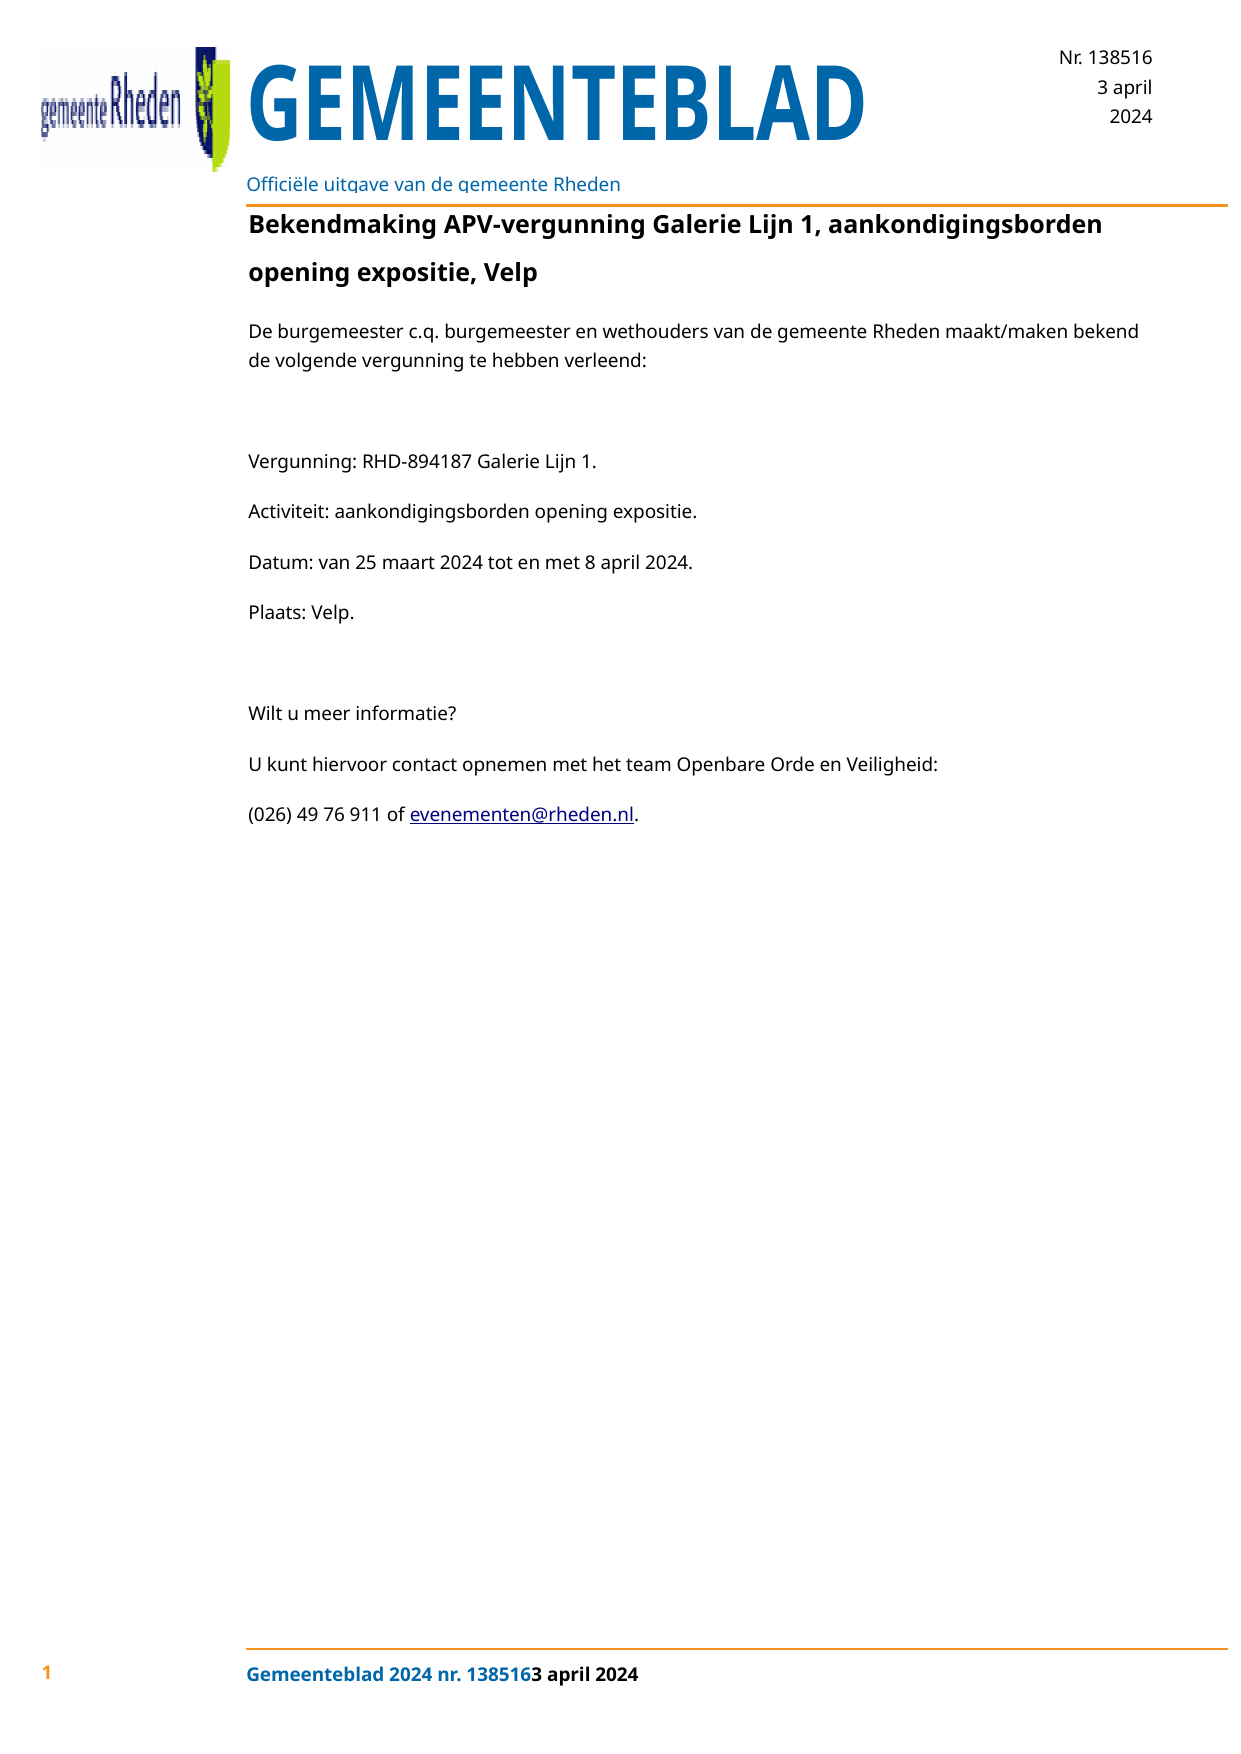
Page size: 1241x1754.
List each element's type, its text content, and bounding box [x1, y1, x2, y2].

text De burgemeester c.q. burgemeester en wethouders van de gemeente Rheden maakt/maken bekend de volgende vergunning te hebben verleend: [248, 318, 1152, 373]
text Activiteit: aankondigingsborden opening expositie. [248, 499, 1152, 524]
text (026) 49 76 911 of evenementen@rheden.nl. [248, 801, 1152, 827]
text Vergunning: RHD-894187 Galerie Lijn 1. [248, 448, 1152, 474]
text Datum: van 25 maart 2024 tot en met 8 april 2024. [248, 549, 1152, 575]
text Wilt u meer informatie? [248, 700, 1152, 726]
text Bekendmaking APV-vergunning Galerie Lijn 1, aankondigingsborden opening expositie, Velp [248, 207, 1152, 288]
text Plaats: Velp. [248, 599, 1152, 625]
text U kunt hiervoor contact opnemen met het team Openbare Orde en Veiligheid: [248, 751, 1152, 777]
picture [41, 47, 231, 172]
